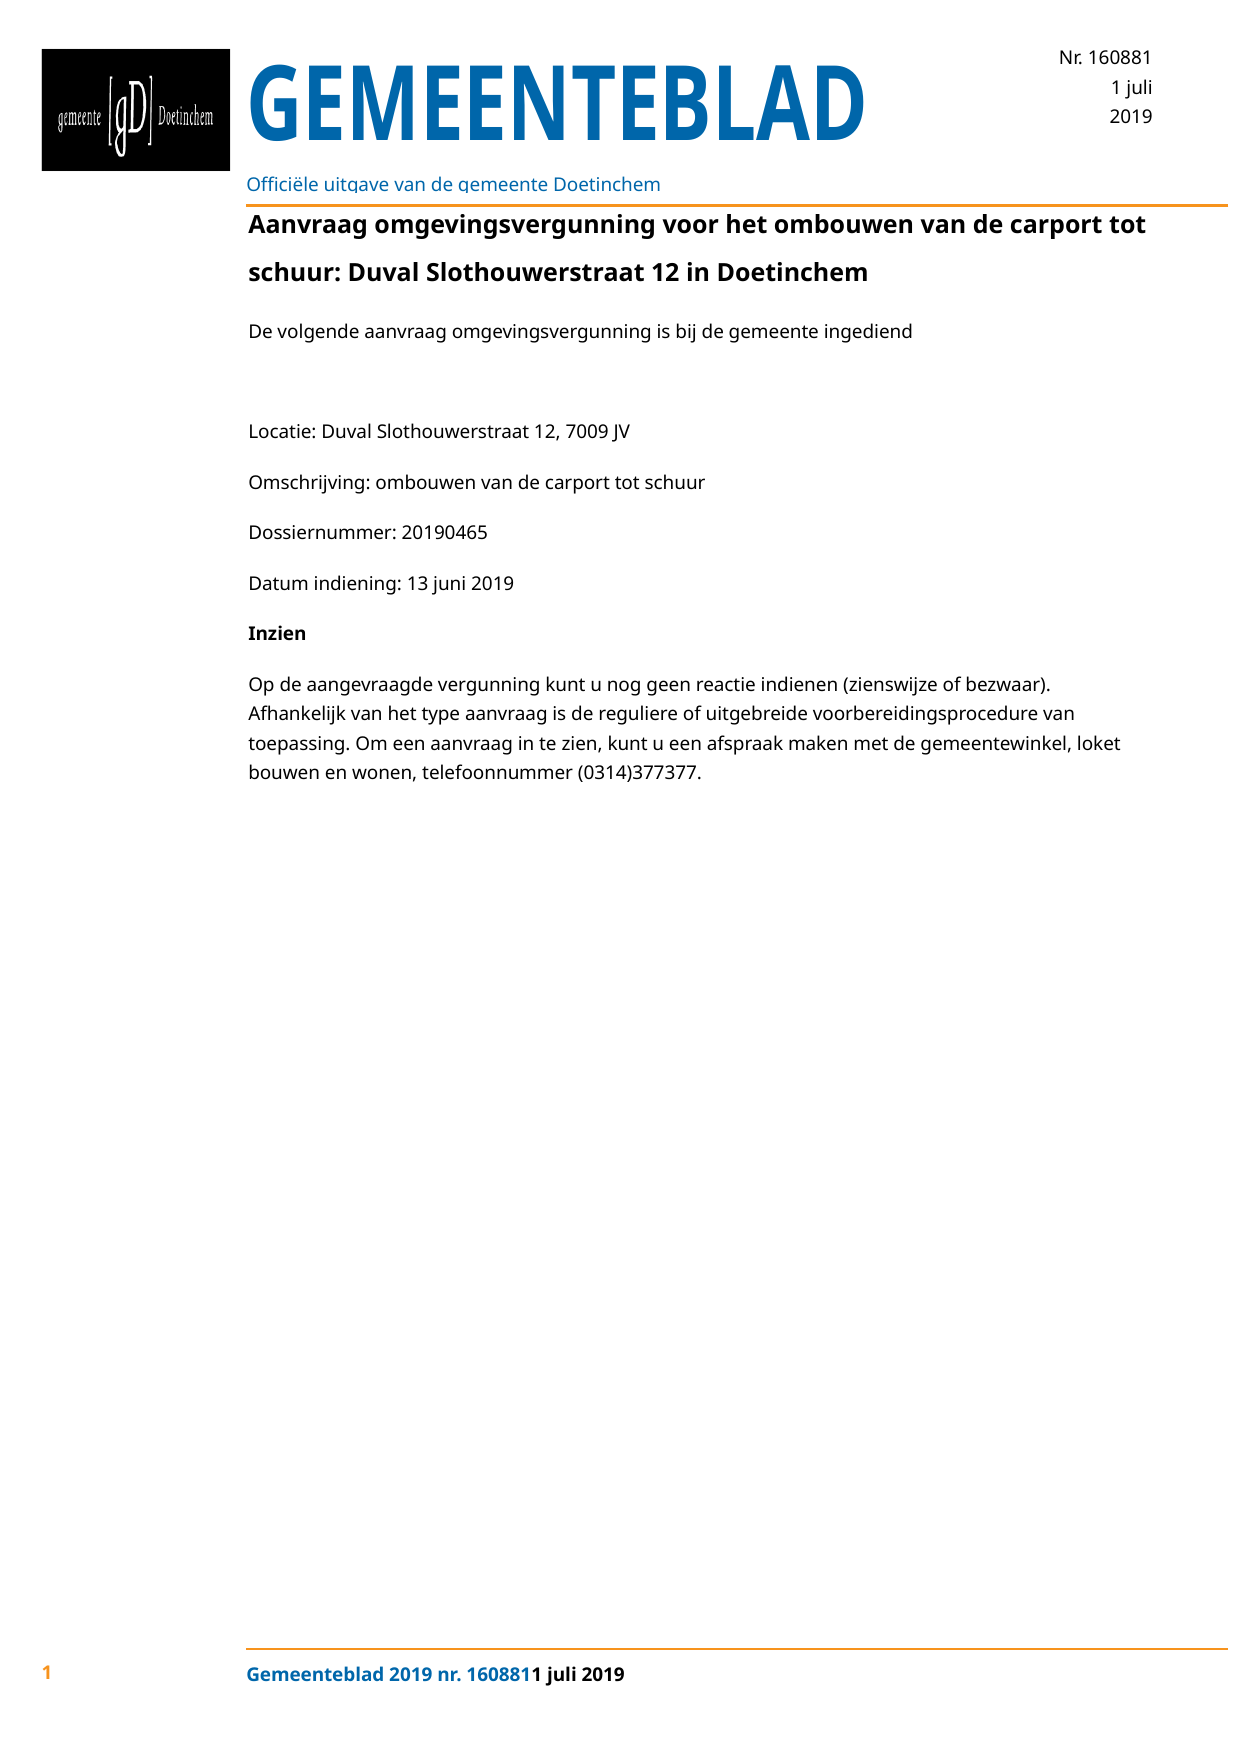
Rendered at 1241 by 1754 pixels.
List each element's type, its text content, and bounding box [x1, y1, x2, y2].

text Omschrijving: ombouwen van de carport tot schuur [248, 469, 1152, 495]
text Dossiernummer: 20190465 [248, 519, 1152, 545]
picture [41, 47, 231, 172]
text De volgende aanvraag omgevingsvergunning is bij de gemeente ingediend [248, 318, 1152, 344]
text Locatie: Duval Slothouwerstraat 12, 7009 JV [248, 419, 1152, 444]
text Datum indiening: 13 juni 2019 [248, 570, 1152, 596]
text Inzien [248, 620, 1152, 646]
text Op de aangevraagde vergunning kunt u nog geen reactie indienen (zienswijze of bezwaar). Afhankelijk van het type aanvraag is de reguliere of uitgebreide voorbereidingsprocedure van toepassing. Om een aanvraag in te zien, kunt u een afspraak maken met de gemeentewinkel, loket bouwen en wonen, telefoonnummer (0314)377377. [248, 671, 1152, 785]
text Aanvraag omgevingsvergunning voor het ombouwen van de carport tot schuur: Duval Slothouwerstraat 12 in Doetinchem [248, 207, 1152, 288]
